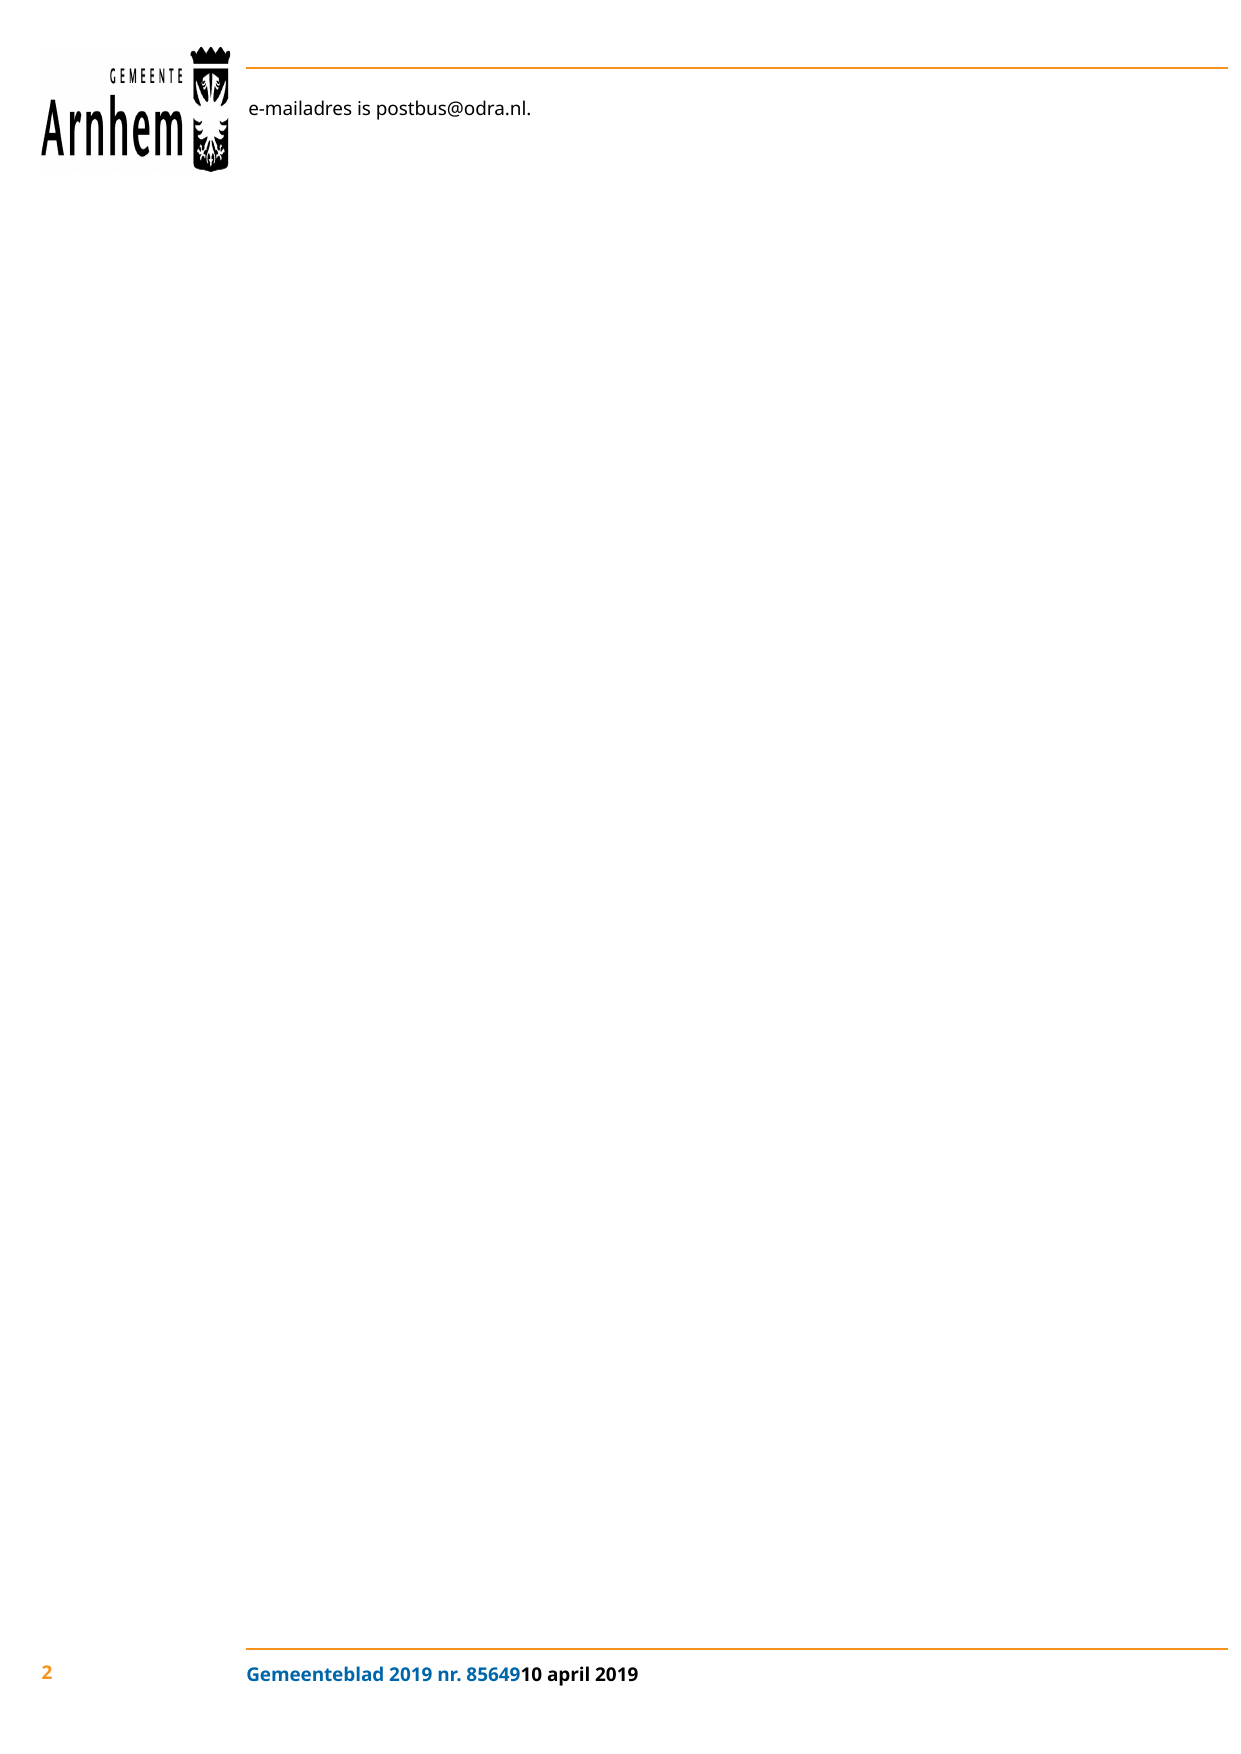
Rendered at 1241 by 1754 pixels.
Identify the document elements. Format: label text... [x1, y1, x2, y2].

picture [41, 47, 231, 172]
text e-mailadres is postbus@odra.nl. [248, 95, 1152, 121]
